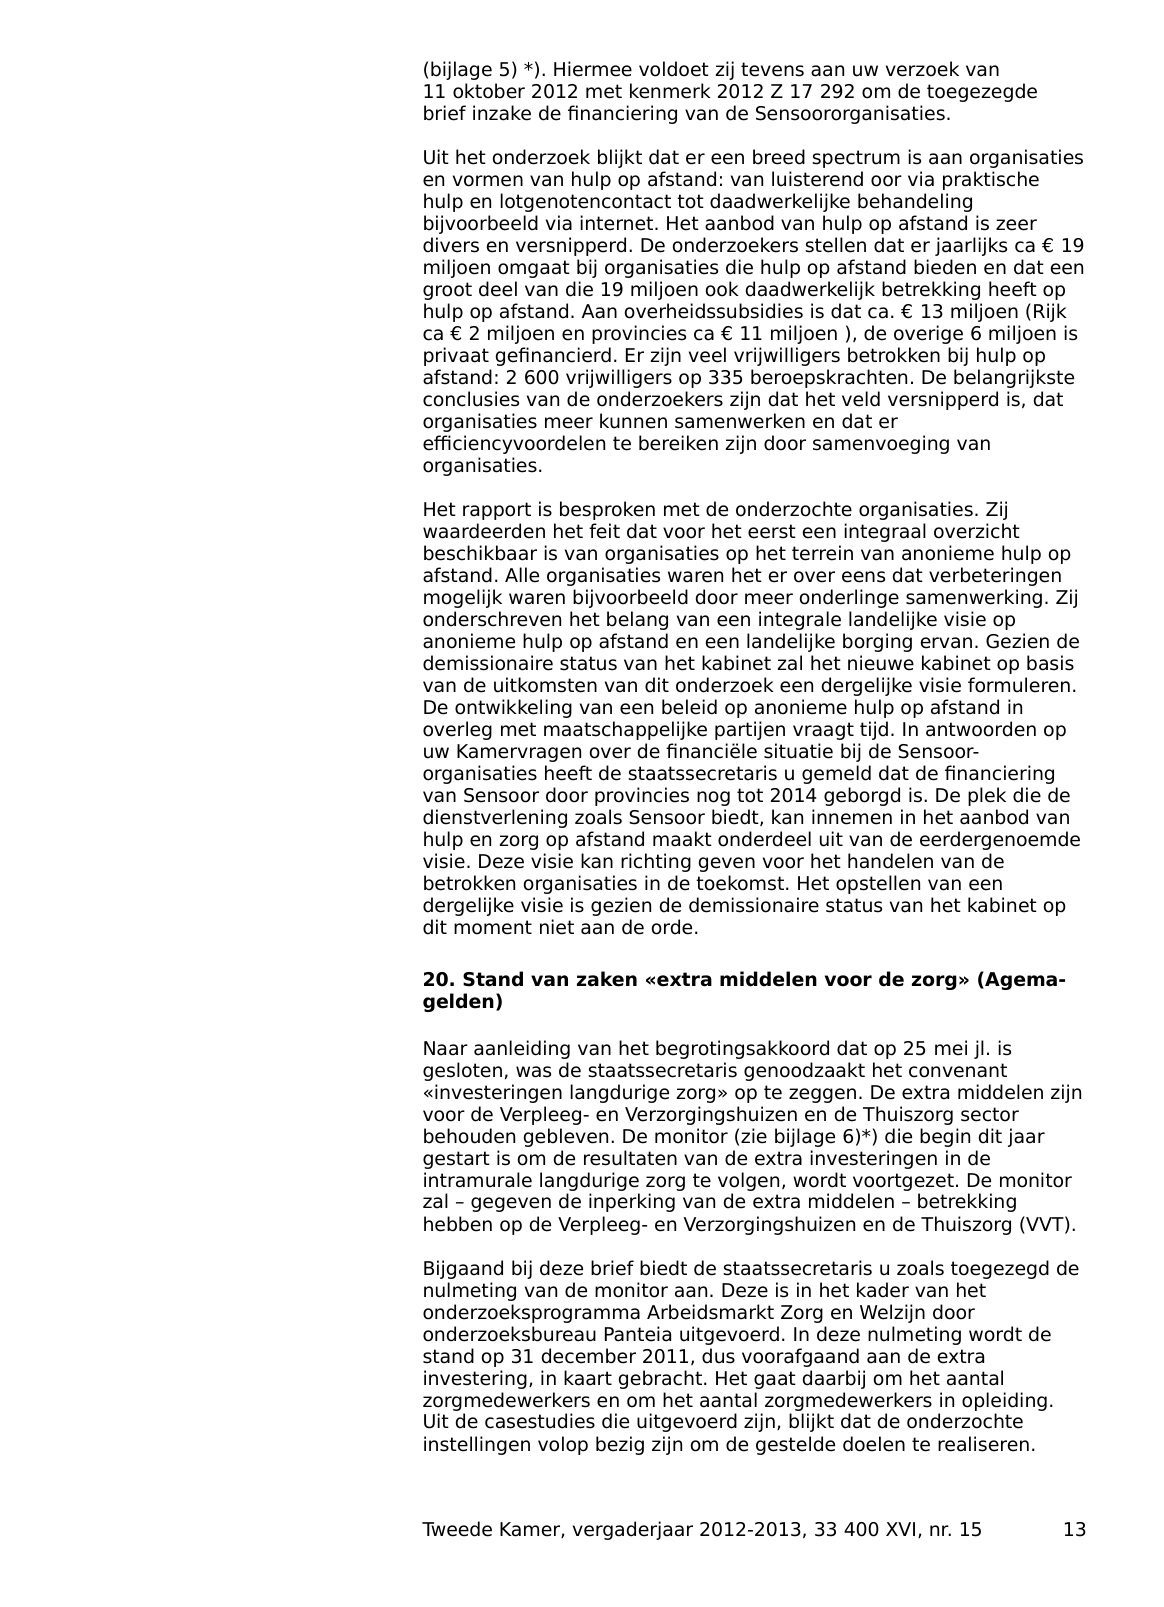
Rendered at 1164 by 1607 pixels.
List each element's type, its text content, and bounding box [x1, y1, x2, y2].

text Uit het onderzoek blijkt dat er een breed spectrum is aan organisaties en vormen van hulp op afstand: van luisterend oor via praktische hulp en lotgenotencontact tot daadwerkelijke behandeling bijvoorbeeld via internet. Het aanbod van hulp op afstand is zeer divers en versnipperd. De onderzoekers stellen dat er jaarlijks ca € 19 miljoen omgaat bij organisaties die hulp op afstand bieden en dat een groot deel van die 19 miljoen ook daadwerkelijk betrekking heeft op hulp op afstand. Aan overheidssubsidies is dat ca. € 13 miljoen (Rijk ca € 2 miljoen en provincies ca € 11 miljoen ), de overige 6 miljoen is privaat gefinancierd. Er zijn veel vrijwilligers betrokken bij hulp op afstand: 2 600 vrijwilligers op 335 beroepskrachten. De belangrijkste conclusies van de onderzoekers zijn dat het veld versnipperd is, dat organisaties meer kunnen samenwerken en dat er efficiencyvoordelen te bereiken zijn door samenvoeging van organisaties. [422, 147, 1087, 477]
text Het rapport is besproken met de onderzochte organisaties. Zij waardeerden het feit dat voor het eerst een integraal overzicht beschikbaar is van organisaties op het terrein van anonieme hulp op afstand. Alle organisaties waren het er over eens dat verbeteringen mogelijk waren bijvoorbeeld door meer onderlinge samenwerking. Zij onderschreven het belang van een integrale landelijke visie op anonieme hulp op afstand en een landelijke borging ervan. Gezien de demissionaire status van het kabinet zal het nieuwe kabinet op basis van de uitkomsten van dit onderzoek een dergelijke visie formuleren. [422, 499, 1087, 697]
text (bijlage 5) *). Hiermee voldoet zij tevens aan uw verzoek van 11 oktober 2012 met kenmerk 2012 Z 17 292 om de toegezegde brief inzake de financiering van de Sensoororganisaties. [422, 59, 1087, 125]
text De ontwikkeling van een beleid op anonieme hulp op afstand in overleg met maatschappelijke partijen vraagt tijd. In antwoorden op uw Kamervragen over de financiële situatie bij de Sensoor-organisaties heeft de staatssecretaris u gemeld dat de financiering van Sensoor door provincies nog tot 2014 geborgd is. De plek die de dienstverlening zoals Sensoor biedt, kan innemen in het aanbod van hulp en zorg op afstand maakt onderdeel uit van de eerdergenoemde visie. Deze visie kan richting geven voor het handelen van de betrokken organisaties in de toekomst. Het opstellen van een dergelijke visie is gezien de demissionaire status van het kabinet op dit moment niet aan de orde. [422, 697, 1087, 939]
text Bijgaand bij deze brief biedt de staatssecretaris u zoals toegezegd de nulmeting van de monitor aan. Deze is in het kader van het onderzoeksprogramma Arbeidsmarkt Zorg en Welzijn door onderzoeksbureau Panteia uitgevoerd. In deze nulmeting wordt de stand op 31 december 2011, dus voorafgaand aan de extra investering, in kaart gebracht. Het gaat daarbij om het aantal zorgmedewerkers en om het aantal zorgmedewerkers in opleiding. Uit de casestudies die uitgevoerd zijn, blijkt dat de onderzochte instellingen volop bezig zijn om de gestelde doelen te realiseren. [422, 1258, 1087, 1455]
text Naar aanleiding van het begrotingsakkoord dat op 25 mei jl. is gesloten, was de staatssecretaris genoodzaakt het convenant «investeringen langdurige zorg» op te zeggen. De extra middelen zijn voor de Verpleeg- en Verzorgingshuizen en de Thuiszorg sector behouden gebleven. De monitor (zie bijlage 6)*) die begin dit jaar gestart is om de resultaten van de extra investeringen in de intramurale langdurige zorg te volgen, wordt voortgezet. De monitor zal – gegeven de inperking van de extra middelen – betrekking hebben op de Verpleeg- en Verzorgingshuizen en de Thuiszorg (VVT). [422, 1038, 1087, 1235]
subtitle 20. Stand van zaken «extra middelen voor de zorg» (Agema-gelden) [422, 969, 1087, 1013]
